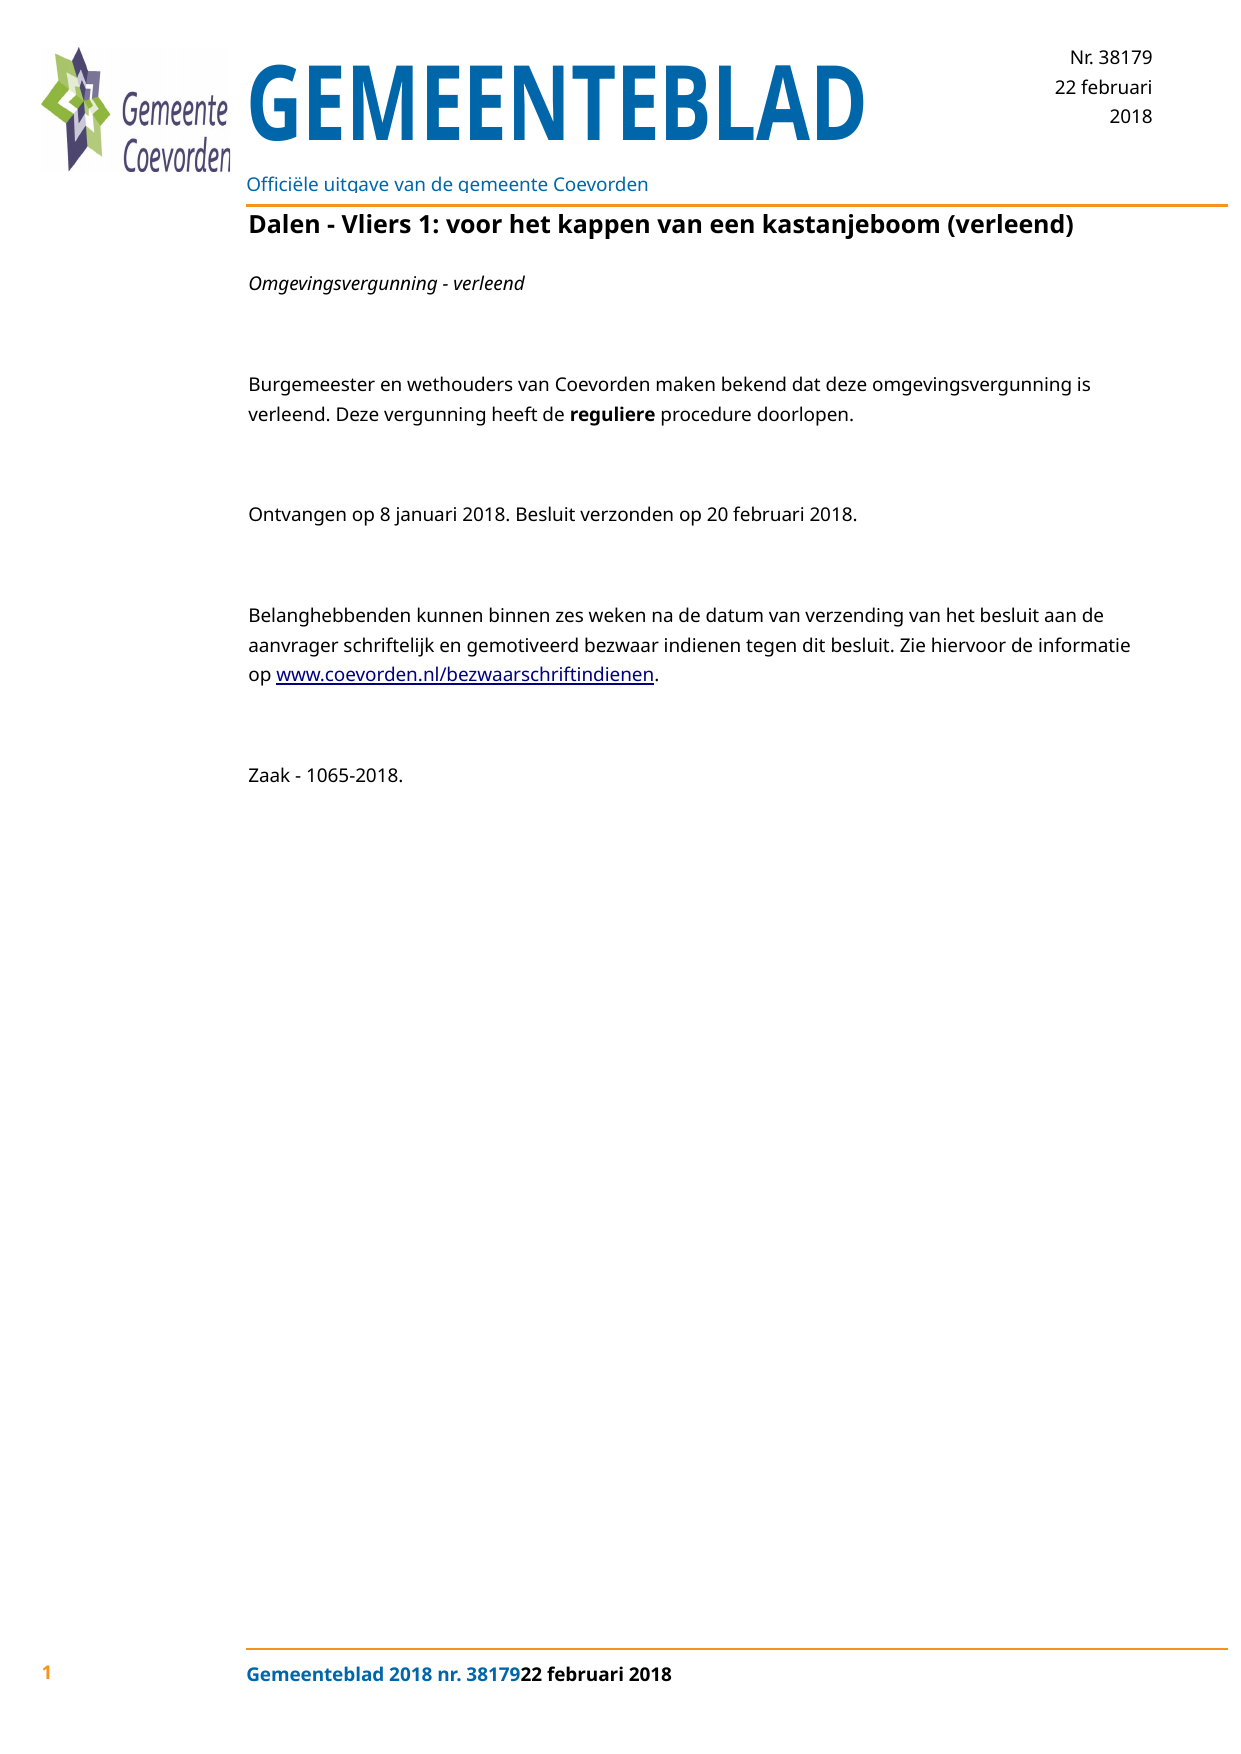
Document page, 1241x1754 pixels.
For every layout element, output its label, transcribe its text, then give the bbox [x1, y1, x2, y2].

text Belanghebbenden kunnen binnen zes weken na de datum van verzending van het besluit aan de aanvrager schriftelijk en gemotiveerd bezwaar indienen tegen dit besluit. Zie hiervoor de informatie op www.coevorden.nl/bezwaarschriftindienen. [248, 602, 1152, 687]
picture [41, 47, 231, 172]
text Omgevingsvergunning - verleend [248, 270, 1152, 296]
text Zaak - 1065-2018. [248, 762, 1152, 788]
text Ontvangen op 8 januari 2018. Besluit verzonden op 20 februari 2018. [248, 502, 1152, 527]
text Dalen - Vliers 1: voor het kappen van een kastanjeboom (verleend) [248, 207, 1152, 241]
text Burgemeester en wethouders van Coevorden maken bekend dat deze omgevingsvergunning is verleend. Deze vergunning heeft de reguliere procedure doorlopen. [248, 371, 1152, 426]
